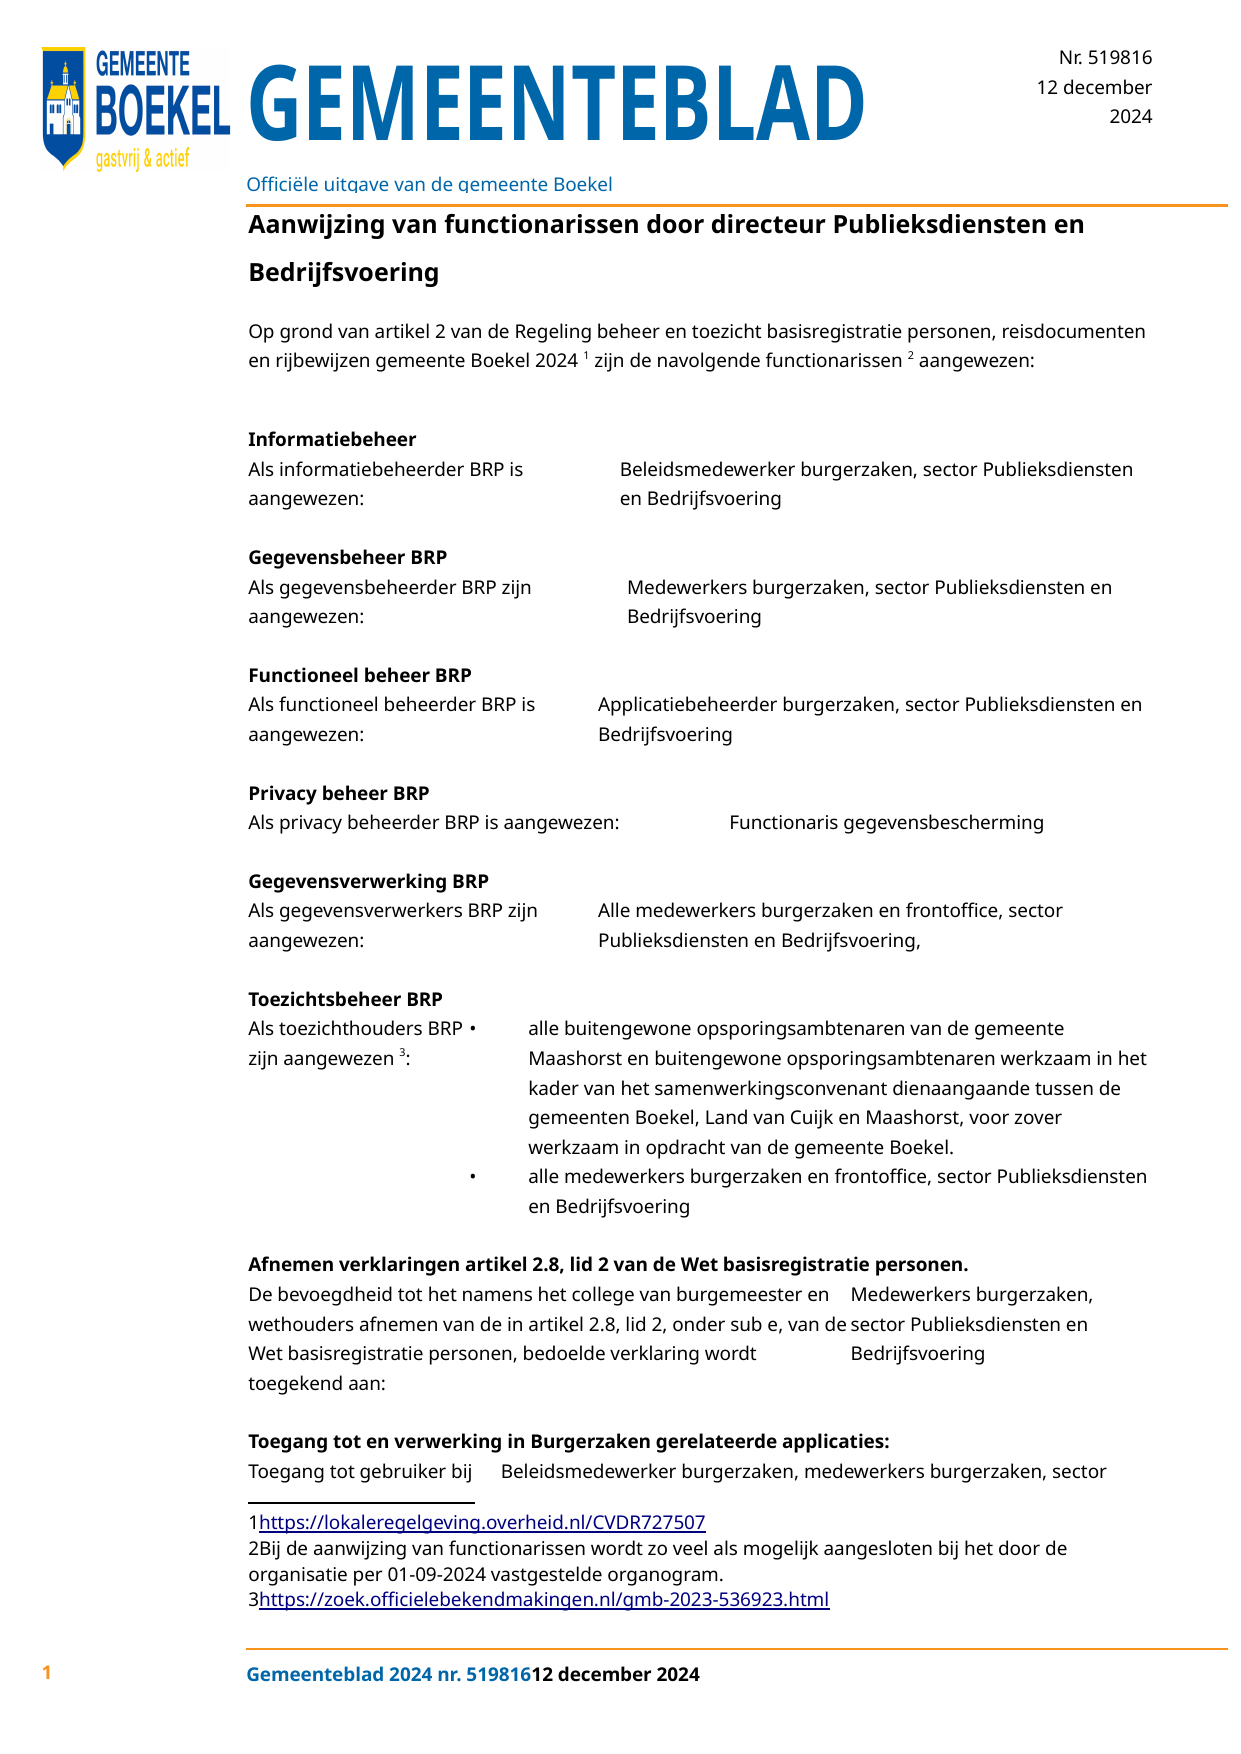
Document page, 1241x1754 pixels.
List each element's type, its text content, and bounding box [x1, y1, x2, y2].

text Gegevensverwerking BRP [248, 868, 1152, 894]
text Gegevensbeheer BRP [248, 544, 1152, 570]
text Informatiebeheer [248, 426, 1152, 452]
table_header Als functioneel beheerder BRP is aangewezen: [248, 692, 598, 747]
table_header Beleidsmedewerker burgerzaken, sector Publieksdiensten en Bedrijfsvoering [620, 456, 1152, 511]
table_header alle buitengewone opsporingsambtenaren van de gemeente Maashorst en buitengewone opsporingsambtenaren werkzaam in het kader van het samenwerkingsconvenant dienaangaande tussen de gemeenten Boekel, Land van Cuijk en Maashorst, voor zover werkzaam in opdracht van de gemeente Boekel. alle medewerkers burgerzaken en frontoffice, sector Publieksdiensten en Bedrijfsvoering [469, 1016, 1152, 1219]
table_header Medewerkers burgerzaken, sector Publieksdiensten en Bedrijfsvoering [627, 574, 1152, 629]
table_header De bevoegdheid tot het namens het college van burgemeester en wethouders afnemen van de in artikel 2.8, lid 2, onder sub e, van de Wet basisregistratie personen, bedoelde verklaring wordt toegekend aan: [248, 1281, 850, 1396]
text Toezichtsbeheer BRP [248, 986, 1152, 1012]
text https://lokaleregelgeving.overheid.nl/CVDR727507 [248, 1509, 1152, 1535]
picture [41, 47, 231, 172]
table_header Beleidsmedewerker burgerzaken, medewerkers burgerzaken, sector [501, 1458, 1152, 1484]
table_header Als gegevensverwerkers BRP zijn aangewezen: [248, 898, 598, 953]
text Bij de aanwijzing van functionarissen wordt zo veel als mogelijk aangesloten bij het door de organisatie per 01-09-2024 vastgestelde organogram. [248, 1535, 1152, 1586]
table_header Functionaris gegevensbescherming [729, 810, 1152, 835]
table_header Als informatiebeheerder BRP is aangewezen: [248, 456, 619, 511]
text Afnemen verklaringen artikel 2.8, lid 2 van de Wet basisregistratie personen. [248, 1252, 1152, 1277]
table_header Als privacy beheerder BRP is aangewezen: [248, 810, 729, 835]
table_header Medewerkers burgerzaken, sector Publieksdiensten en Bedrijfsvoering [850, 1281, 1152, 1396]
text Functioneel beheer BRP [248, 662, 1152, 688]
text Aanwijzing van functionarissen door directeur Publieksdiensten en Bedrijfsvoering [248, 207, 1152, 288]
table_header Toegang tot gebruiker bij [248, 1458, 501, 1484]
table_header Als toezichthouders BRP zijn aangewezen : [248, 1016, 469, 1219]
text Op grond van artikel 2 van de Regeling beheer en toezicht basisregistratie personen, reisdocumenten en rijbewijzen gemeente Boekel 2024 zijn de navolgende functionarissen aangewezen: [248, 318, 1152, 373]
table_header Als gegevensbeheerder BRP zijn aangewezen: [248, 574, 627, 629]
table_header Alle medewerkers burgerzaken en frontoffice, sector Publieksdiensten en Bedrijfsvoering, [598, 898, 1152, 953]
text Toegang tot en verwerking in Burgerzaken gerelateerde applicaties: [248, 1428, 1152, 1454]
table_header Applicatiebeheerder burgerzaken, sector Publieksdiensten en Bedrijfsvoering [598, 692, 1152, 747]
text Privacy beheer BRP [248, 780, 1152, 806]
